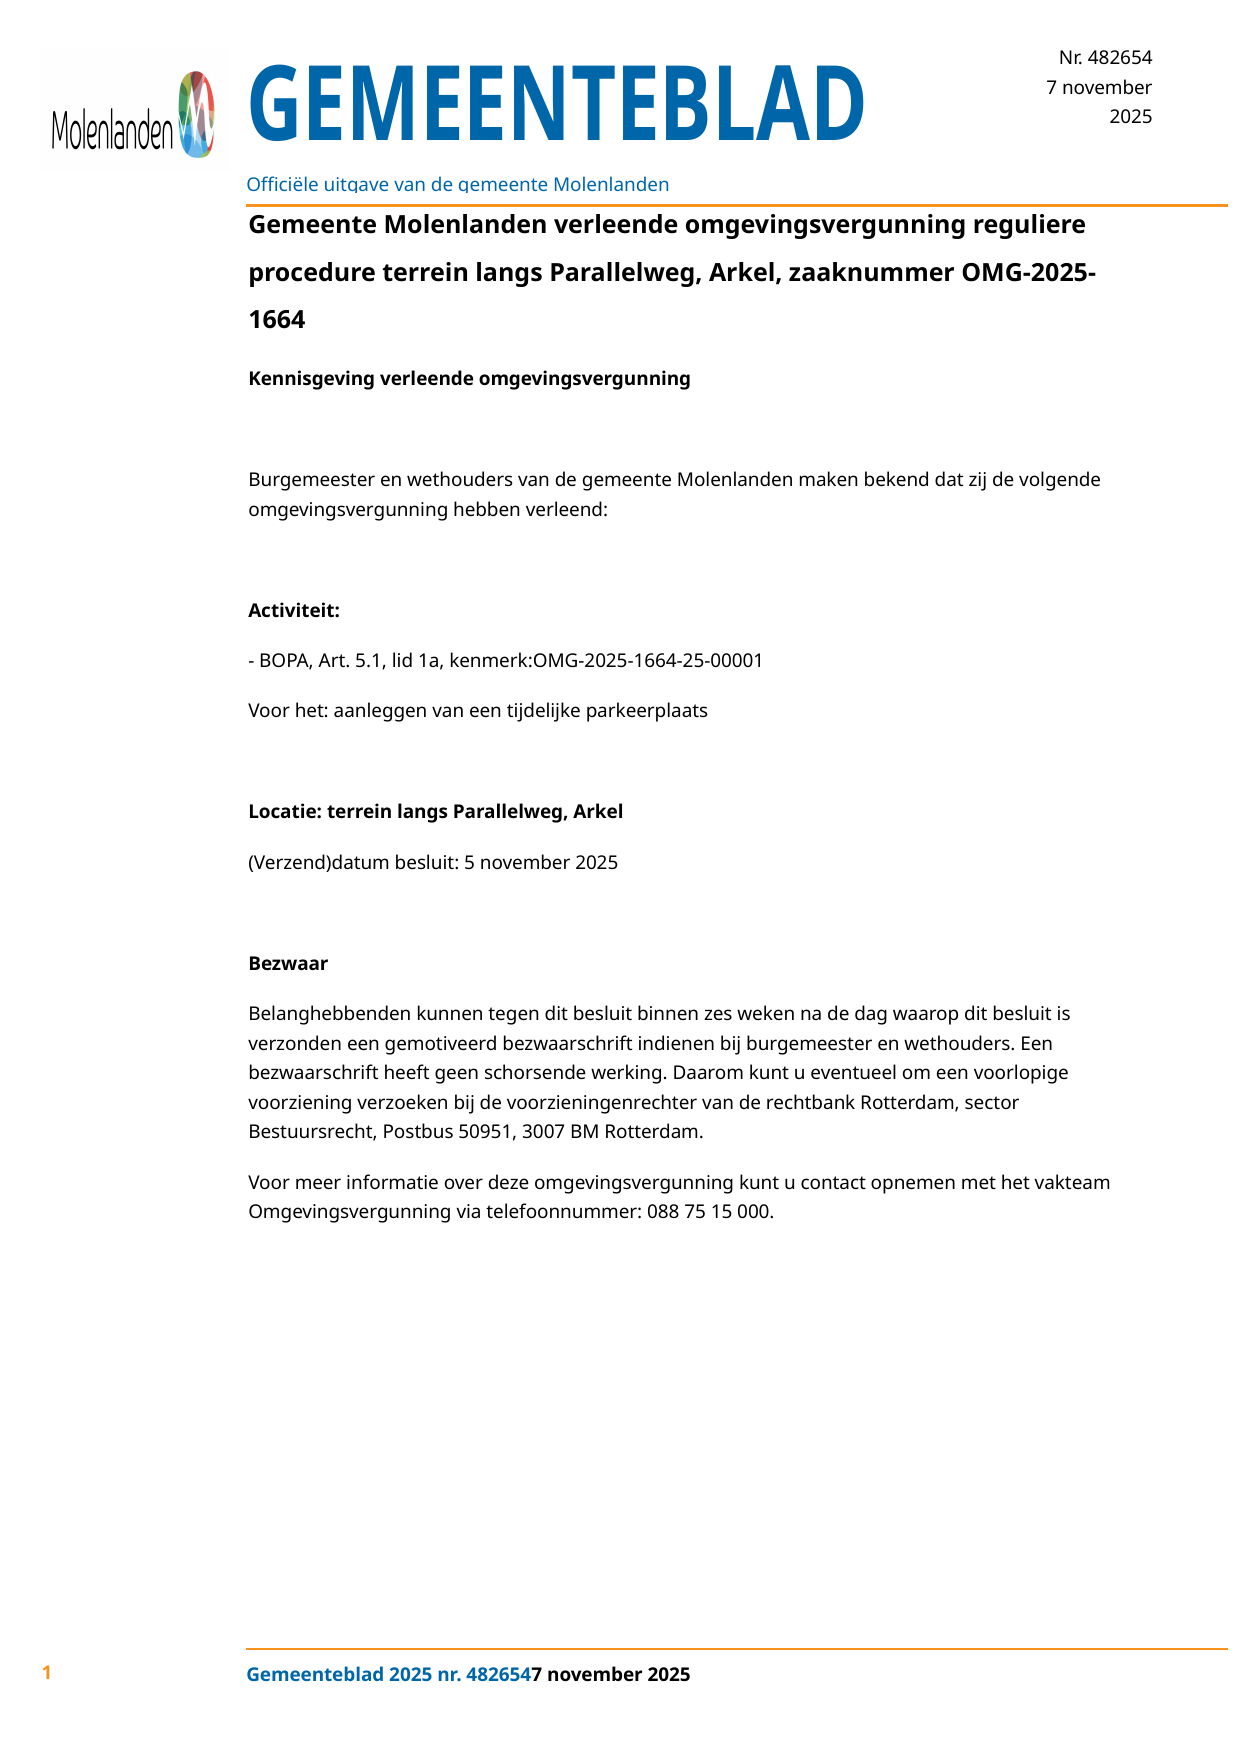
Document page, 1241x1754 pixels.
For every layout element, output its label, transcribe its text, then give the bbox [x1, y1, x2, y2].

text Activiteit: [248, 597, 1152, 622]
text (Verzend)datum besluit: 5 november 2025 [248, 849, 1152, 874]
text - BOPA, Art. 5.1, lid 1a, kenmerk:OMG-2025-1664-25-00001 [248, 647, 1152, 673]
text Voor meer informatie over deze omgevingsvergunning kunt u contact opnemen met het vakteam Omgevingsvergunning via telefoonnummer: 088 75 15 000. [248, 1169, 1152, 1224]
text Locatie: terrein langs Parallelweg, Arkel [248, 798, 1152, 824]
text Kennisgeving verleende omgevingsvergunning [248, 366, 1152, 391]
text Gemeente Molenlanden verleende omgevingsvergunning reguliere procedure terrein langs Parallelweg, Arkel, zaaknummer OMG-2025-1664 [248, 207, 1152, 336]
text Bezwaar [248, 950, 1152, 975]
picture [41, 47, 231, 172]
text Belanghebbenden kunnen tegen dit besluit binnen zes weken na de dag waarop dit besluit is verzonden een gemotiveerd bezwaarschrift indienen bij burgemeester en wethouders. Een bezwaarschrift heeft geen schorsende werking. Daarom kunt u eventueel om een voorlopige voorziening verzoeken bij de voorzieningenrechter van de rechtbank Rotterdam, sector Bestuursrecht, Postbus 50951, 3007 BM Rotterdam. [248, 1000, 1152, 1144]
text Voor het: aanleggen van een tijdelijke parkeerplaats [248, 698, 1152, 723]
text Burgemeester en wethouders van de gemeente Molenlanden maken bekend dat zij de volgende omgevingsvergunning hebben verleend: [248, 466, 1152, 522]
